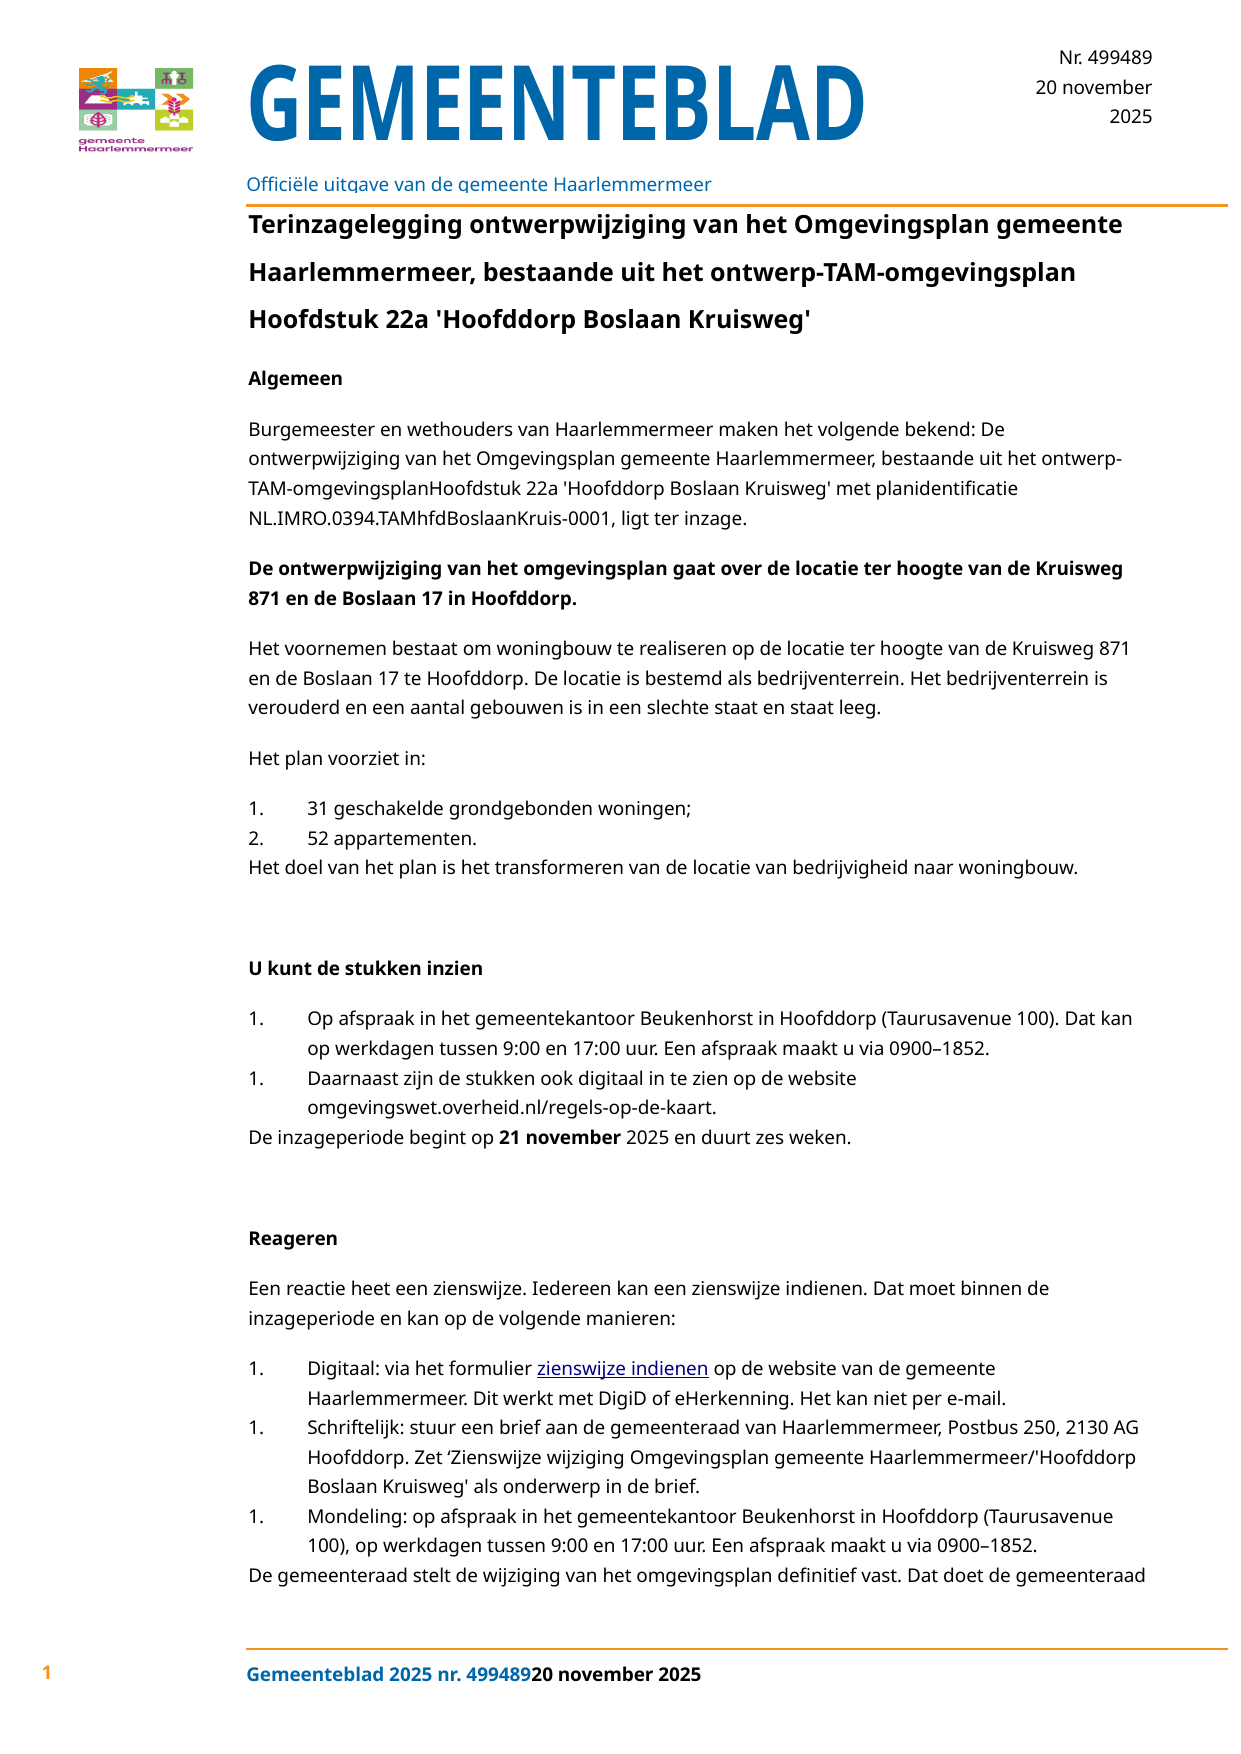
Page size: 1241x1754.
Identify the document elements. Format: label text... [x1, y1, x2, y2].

text Terinzagelegging ontwerpwijziging van het Omgevingsplan gemeente Haarlemmermeer, bestaande uit het ontwerp-TAM-omgevingsplan Hoofdstuk 22a 'Hoofddorp Boslaan Kruisweg' [248, 207, 1152, 336]
text Burgemeester en wethouders van Haarlemmermeer maken het volgende bekend: De ontwerpwijziging van het Omgevingsplan gemeente Haarlemmermeer, bestaande uit het ontwerp-TAM-omgevingsplanHoofdstuk 22a 'Hoofddorp Boslaan Kruisweg' met planidentificatie NL.IMRO.0394.TAMhfdBoslaanKruis-0001, ligt ter inzage. [248, 416, 1152, 530]
text U kunt de stukken inzien [248, 955, 1152, 981]
list Op afspraak in het gemeentekantoor Beukenhorst in Hoofddorp (Taurusavenue 100). Dat kan op werkdagen tussen 9:00 en 17:00 uur. Een afspraak maakt u via 0900–1852. [248, 1006, 1152, 1061]
text Reageren [248, 1225, 1152, 1250]
text De inzageperiode begint op 21 november 2025 en duurt zes weken. [248, 1124, 1152, 1149]
text Algemeen [248, 366, 1152, 391]
text Het voornemen bestaat om woningbouw te realiseren op de locatie ter hoogte van de Kruisweg 871 en de Boslaan 17 te Hoofddorp. De locatie is bestemd als bedrijventerrein. Het bedrijventerrein is verouderd en een aantal gebouwen is in een slechte staat en staat leeg. [248, 635, 1152, 720]
text Het plan voorziet in: [248, 745, 1152, 770]
list Schriftelijk: stuur een brief aan de gemeenteraad van Haarlemmermeer, Postbus 250, 2130 AG Hoofddorp. Zet ‘Zienswijze wijziging Omgevingsplan gemeente Haarlemmermeer/'Hoofddorp Boslaan Kruisweg' als onderwerp in de brief. [248, 1414, 1152, 1499]
text De ontwerpwijziging van het omgevingsplan gaat over de locatie ter hoogte van de Kruisweg 871 en de Boslaan 17 in Hoofddorp. [248, 555, 1152, 610]
list Mondeling: op afspraak in het gemeentekantoor Beukenhorst in Hoofddorp (Taurusavenue 100), op werkdagen tussen 9:00 en 17:00 uur. Een afspraak maakt u via 0900–1852. [248, 1503, 1152, 1558]
text De gemeenteraad stelt de wijziging van het omgevingsplan definitief vast. Dat doet de gemeenteraad [248, 1562, 1152, 1588]
list Daarnaast zijn de stukken ook digitaal in te zien op de website omgevingswet.overheid.nl/regels-op-de-kaart. [248, 1065, 1152, 1120]
picture [41, 47, 231, 172]
text Het doel van het plan is het transformeren van de locatie van bedrijvigheid naar woningbouw. [248, 854, 1152, 880]
list Digitaal: via het formulier zienswijze indienen op de website van de gemeente Haarlemmermeer. Dit werkt met DigiD of eHerkenning. Het kan niet per e-mail. [248, 1355, 1152, 1410]
list 52 appartementen. [248, 825, 1152, 850]
text Een reactie heet een zienswijze. Iedereen kan een zienswijze indienen. Dat moet binnen de inzageperiode en kan op de volgende manieren: [248, 1275, 1152, 1330]
list 31 geschakelde grondgebonden woningen; [248, 795, 1152, 821]
